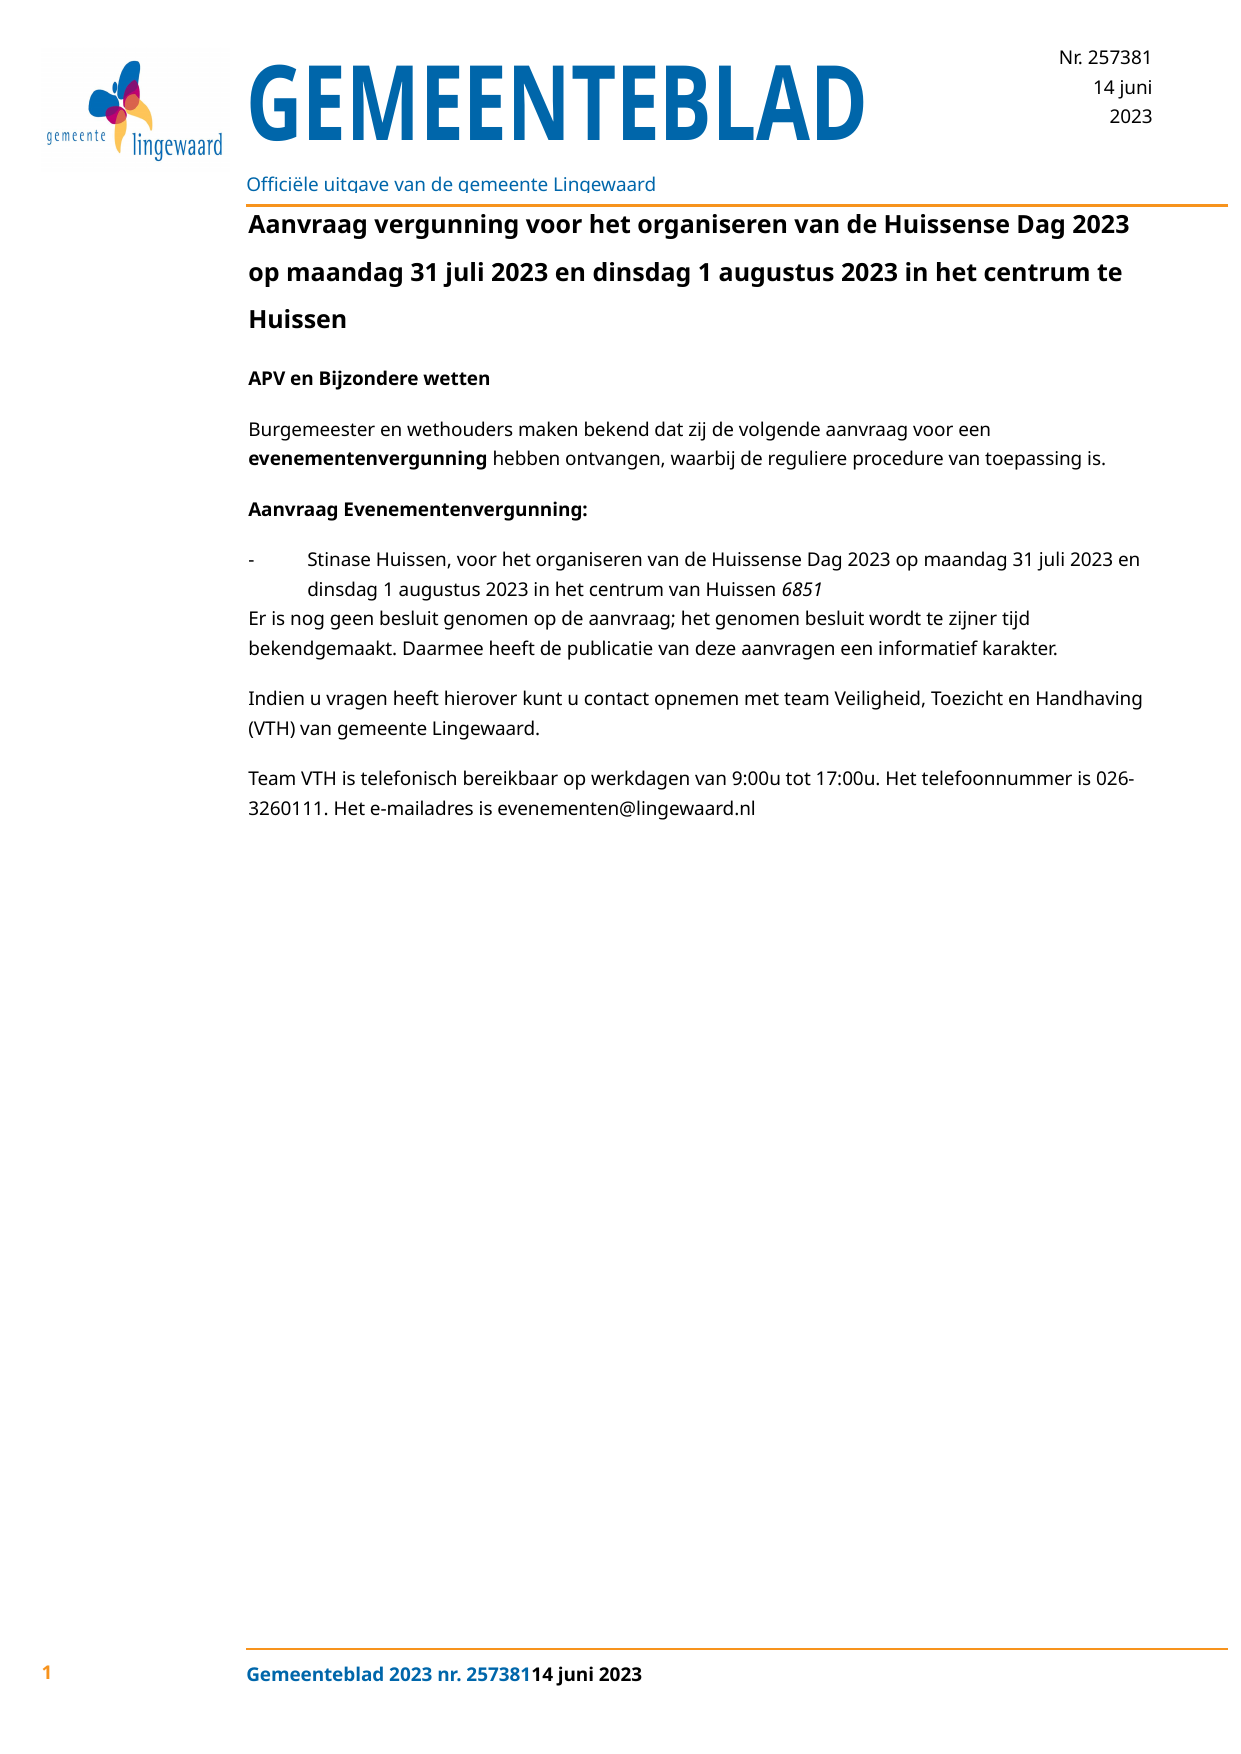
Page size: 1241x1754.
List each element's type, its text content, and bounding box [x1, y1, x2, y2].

text Burgemeester en wethouders maken bekend dat zij de volgende aanvraag voor een evenementenvergunning hebben ontvangen, waarbij de reguliere procedure van toepassing is. [248, 416, 1152, 471]
text Aanvraag vergunning voor het organiseren van de Huissense Dag 2023 op maandag 31 juli 2023 en dinsdag 1 augustus 2023 in het centrum te Huissen [248, 207, 1152, 336]
text APV en Bijzondere wetten [248, 366, 1152, 391]
text Er is nog geen besluit genomen op de aanvraag; het genomen besluit wordt te zijner tijd bekendgemaakt. Daarmee heeft de publicatie van deze aanvragen een informatief karakter. [248, 606, 1152, 661]
list Stinase Huissen, voor het organiseren van de Huissense Dag 2023 op maandag 31 juli 2023 en dinsdag 1 augustus 2023 in het centrum van Huissen 6851 [248, 546, 1152, 602]
text Team VTH is telefonisch bereikbaar op werkdagen van 9:00u tot 17:00u. Het telefoonnummer is 026-3260111. Het e-mailadres is evenementen@lingewaard.nl [248, 766, 1152, 821]
picture [41, 47, 231, 172]
text Indien u vragen heeft hierover kunt u contact opnemen met team Veiligheid, Toezicht en Handhaving (VTH) van gemeente Lingewaard. [248, 686, 1152, 741]
text Aanvraag Evenementenvergunning: [248, 496, 1152, 522]
